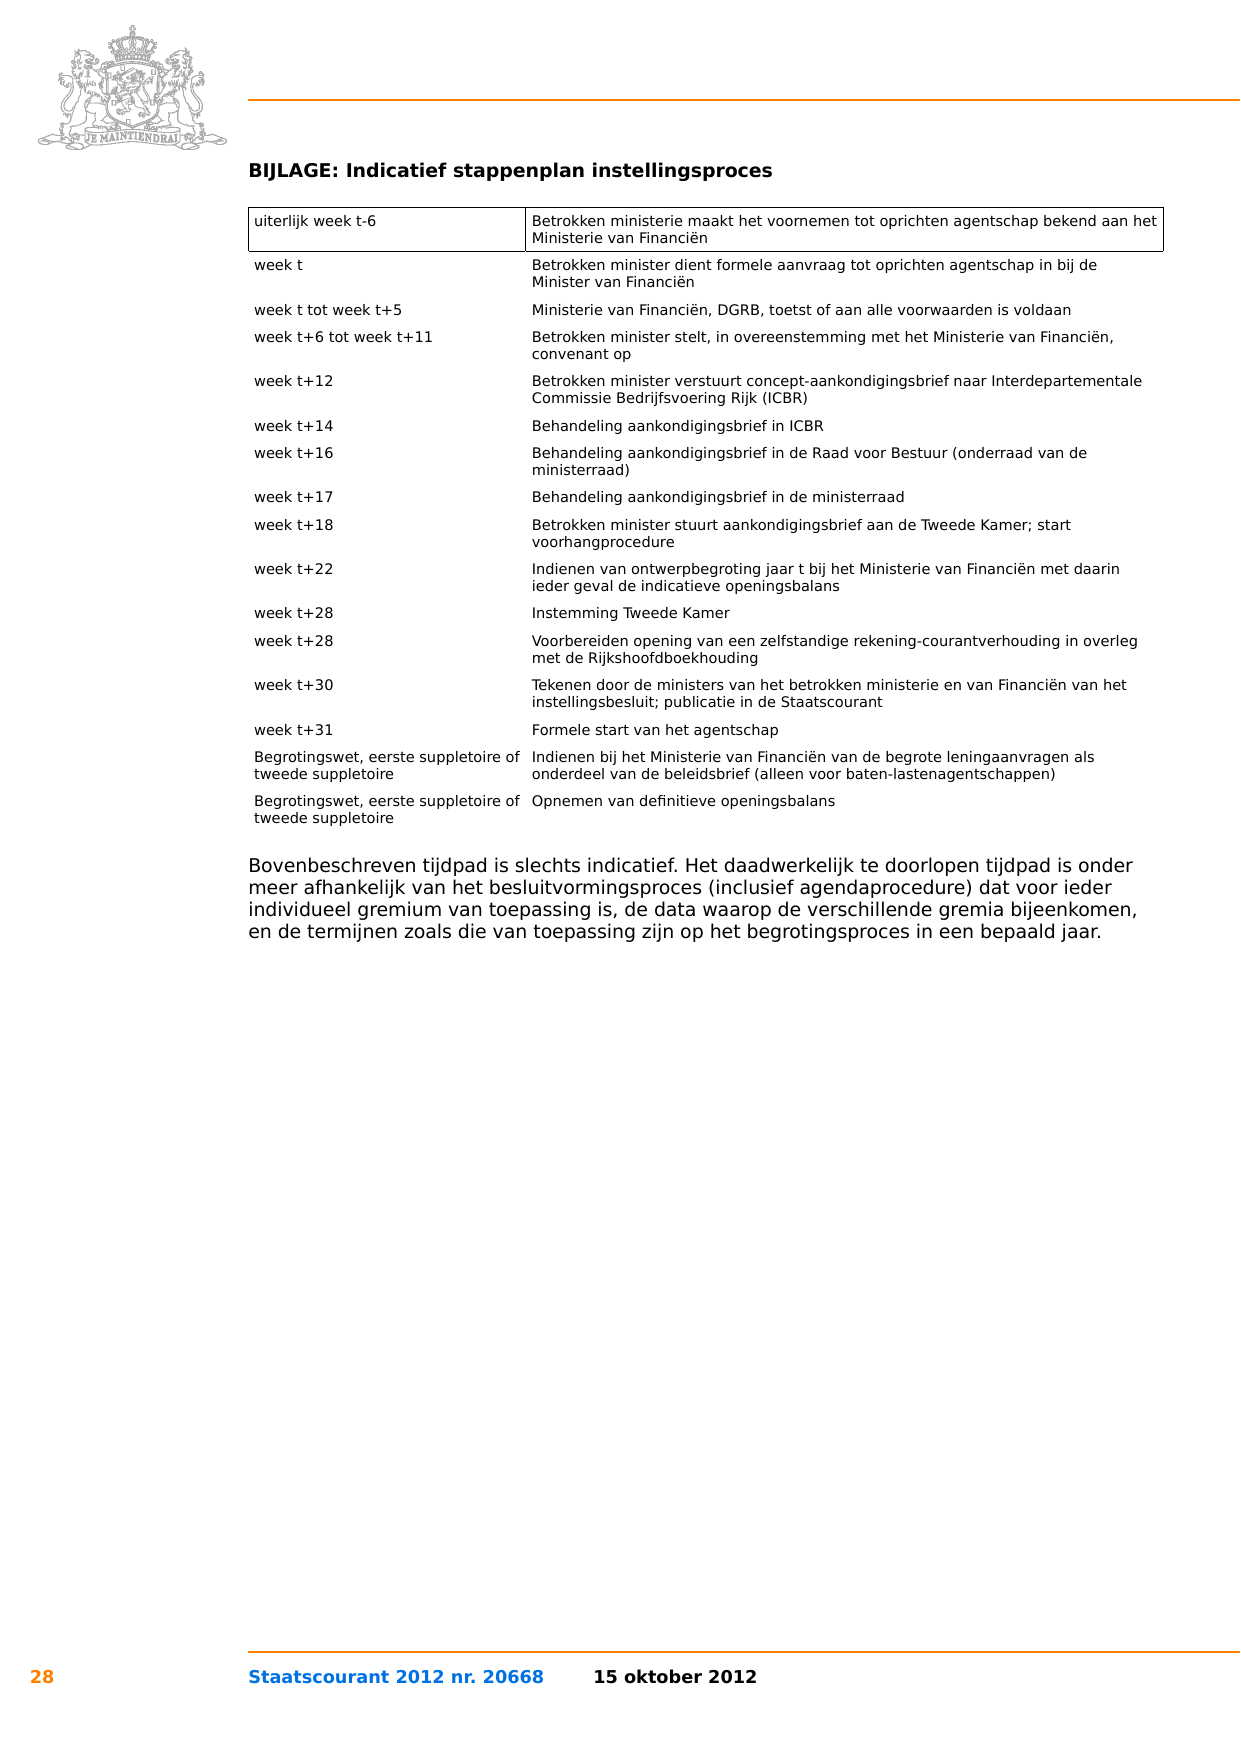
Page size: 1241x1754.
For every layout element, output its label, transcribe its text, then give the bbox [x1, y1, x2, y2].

table_cell week t+12 [249, 369, 525, 412]
table_cell Betrokken minister stelt, in overeenstemming met het Ministerie van Financiën, convenant op [526, 324, 1163, 367]
table_cell Betrokken minister verstuurt concept-aankondigingsbrief naar Interdepartementale Commissie Bedrijfsvoering Rijk (ICBR) [526, 369, 1163, 412]
picture [38, 25, 227, 150]
table_cell week t+31 [249, 717, 525, 743]
table_cell Begrotingswet, eerste suppletoire of tweede suppletoire [249, 789, 525, 832]
table_cell Opnemen van definitieve openingsbalans [526, 789, 1163, 832]
table_cell Indienen van ontwerpbegroting jaar t bij het Ministerie van Financiën met daarin ieder geval de indicatieve openingsbalans [526, 556, 1163, 600]
table_cell week t+17 [249, 485, 525, 511]
table_cell Behandeling aankondigingsbrief in de Raad voor Bestuur (onderraad van de ministerraad) [526, 440, 1163, 483]
table_cell Indienen bij het Ministerie van Financiën van de begrote leningaanvragen als onderdeel van de beleidsbrief (alleen voor baten-lastenagentschappen) [526, 744, 1163, 788]
table_cell week t+6 tot week t+11 [249, 324, 525, 367]
table_cell week t tot week t+5 [249, 297, 525, 323]
table_cell Voorbereiden opening van een zelfstandige rekening-courantverhouding in overleg met de Rijkshoofdboekhouding [526, 628, 1163, 671]
table_cell week t+28 [249, 628, 525, 671]
table_cell week t+18 [249, 512, 525, 555]
table_cell week t+14 [249, 413, 525, 439]
table_cell Behandeling aankondigingsbrief in ICBR [526, 413, 1163, 439]
table_cell week t+28 [249, 601, 525, 627]
table_cell Ministerie van Financiën, DGRB, toetst of aan alle voorwaarden is voldaan [526, 297, 1163, 323]
table_cell week t+16 [249, 440, 525, 483]
table_cell Instemming Tweede Kamer [526, 601, 1163, 627]
table_cell Betrokken minister dient formele aanvraag tot oprichten agentschap in bij de Minister van Financiën [526, 252, 1163, 296]
table_cell Formele start van het agentschap [526, 717, 1163, 743]
table_cell Tekenen door de ministers van het betrokken ministerie en van Financiën van het instellingsbesluit; publicatie in de Staatscourant [526, 673, 1163, 716]
table_header uiterlijk week t-6 [249, 208, 525, 251]
table_cell Begrotingswet, eerste suppletoire of tweede suppletoire [249, 744, 525, 788]
table_cell week t+22 [249, 556, 525, 600]
table_header Betrokken ministerie maakt het voornemen tot oprichten agentschap bekend aan het Ministerie van Financiën [526, 208, 1163, 251]
table_cell Behandeling aankondigingsbrief in de ministerraad [526, 485, 1163, 511]
table_cell Betrokken minister stuurt aankondigingsbrief aan de Tweede Kamer; start voorhangprocedure [526, 512, 1163, 555]
subtitle BIJLAGE: Indicatief stappenplan instellingsproces [248, 160, 1163, 182]
table_cell week t [249, 252, 525, 296]
table_cell week t+30 [249, 673, 525, 716]
text Bovenbeschreven tijdpad is slechts indicatief. Het daadwerkelijk te doorlopen tijdpad is onder meer afhankelijk van het besluitvormingsproces (inclusief agendaprocedure) dat voor ieder individueel gremium van toepassing is, de data waarop de verschillende gremia bijeenkomen, en de termijnen zoals die van toepassing zijn op het begrotingsproces in een bepaald jaar. [248, 855, 1163, 943]
